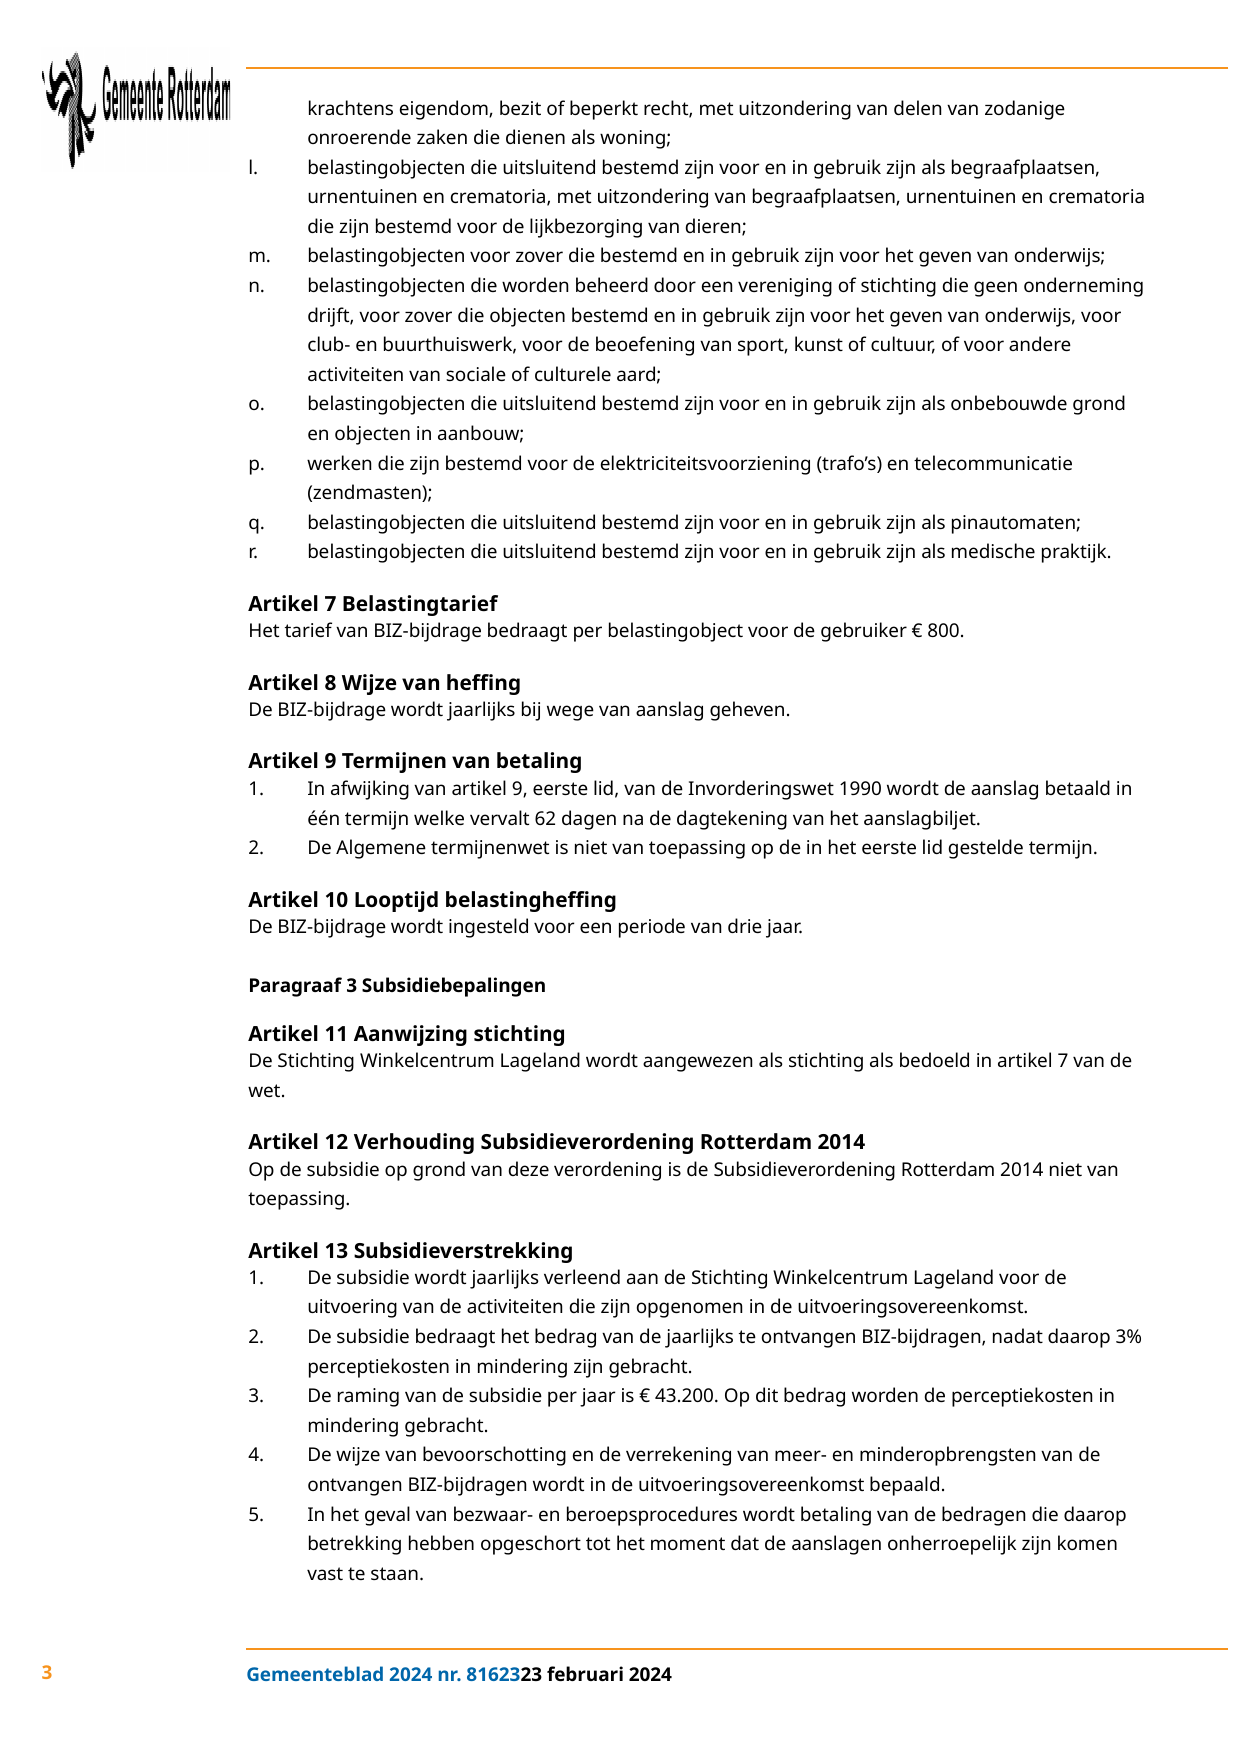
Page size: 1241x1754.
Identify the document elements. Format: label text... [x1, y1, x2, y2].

text Op de subsidie op grond van deze verordening is de Subsidieverordening Rotterdam 2014 niet van toepassing. [248, 1156, 1152, 1211]
list belastingobjecten die uitsluitend bestemd zijn voor en in gebruik zijn als onbebouwde grond en objecten in aanbouw; [248, 391, 1152, 446]
list De Algemene termijnenwet is niet van toepassing op de in het eerste lid gestelde termijn. [248, 834, 1152, 860]
list belastingobjecten die uitsluitend bestemd zijn voor en in gebruik zijn als medische praktijk. [248, 538, 1152, 564]
text Artikel 11 Aanwijzing stichting [248, 1019, 1152, 1047]
text Het tarief van BIZ-bijdrage bedraagt per belastingobject voor de gebruiker € 800. [248, 617, 1152, 643]
text De BIZ-bijdrage wordt jaarlijks bij wege van aanslag geheven. [248, 696, 1152, 722]
text Artikel 9 Termijnen van betaling [248, 747, 1152, 775]
text Artikel 7 Belastingtarief [248, 589, 1152, 617]
text Artikel 12 Verhouding Subsidieverordening Rotterdam 2014 [248, 1127, 1152, 1156]
list belastingobjecten die uitsluitend bestemd zijn voor en in gebruik zijn als begraafplaatsen, urnentuinen en crematoria, met uitzondering van begraafplaatsen, urnentuinen en crematoria die zijn bestemd voor de lijkbezorging van dieren; [248, 154, 1152, 239]
text Artikel 8 Wijze van heffing [248, 668, 1152, 696]
list In het geval van bezwaar- en beroepsprocedures wordt betaling van de bedragen die daarop betrekking hebben opgeschort tot het moment dat de aanslagen onherroepelijk zijn komen vast te staan. [248, 1501, 1152, 1586]
list belastingobjecten die worden beheerd door een vereniging of stichting die geen onderneming drijft, voor zover die objecten bestemd en in gebruik zijn voor het geven van onderwijs, voor club- en buurthuiswerk, voor de beoefening van sport, kunst of cultuur, of voor andere activiteiten van sociale of culturele aard; [248, 272, 1152, 387]
text De Stichting Winkelcentrum Lageland wordt aangewezen als stichting als bedoeld in artikel 7 van de wet. [248, 1047, 1152, 1103]
list werken die zijn bestemd voor de elektriciteitsvoorziening (trafo’s) en telecommunicatie (zendmasten); [248, 450, 1152, 505]
list belastingobjecten die uitsluitend bestemd zijn voor en in gebruik zijn als pinautomaten; [248, 509, 1152, 535]
text Artikel 13 Subsidieverstrekking [248, 1236, 1152, 1264]
list In afwijking van artikel 9, eerste lid, van de Invorderingswet 1990 wordt de aanslag betaald in één termijn welke vervalt 62 dagen na de dagtekening van het aanslagbiljet. [248, 775, 1152, 830]
list De subsidie wordt jaarlijks verleend aan de Stichting Winkelcentrum Lageland voor de uitvoering van de activiteiten die zijn opgenomen in de uitvoeringsovereenkomst. [248, 1264, 1152, 1319]
list De subsidie bedraagt het bedrag van de jaarlijks te ontvangen BIZ-bijdragen, nadat daarop 3% perceptiekosten in mindering zijn gebracht. [248, 1323, 1152, 1379]
list De wijze van bevoorschotting en de verrekening van meer- en minderopbrengsten van de ontvangen BIZ-bijdragen wordt in de uitvoeringsovereenkomst bepaald. [248, 1442, 1152, 1497]
text Artikel 10 Looptijd belastingheffing [248, 885, 1152, 913]
picture [41, 47, 231, 172]
list De raming van de subsidie per jaar is € 43.200. Op dit bedrag worden de perceptiekosten in mindering gebracht. [248, 1382, 1152, 1438]
list belastingobjecten voor zover die bestemd en in gebruik zijn voor het geven van onderwijs; [248, 243, 1152, 268]
text De BIZ-bijdrage wordt ingesteld voor een periode van drie jaar. [248, 913, 1152, 939]
text Paragraaf 3 Subsidiebepalingen [248, 972, 1152, 998]
list krachtens eigendom, bezit of beperkt recht, met uitzondering van delen van zodanige onroerende zaken die dienen als woning; [248, 95, 1152, 150]
